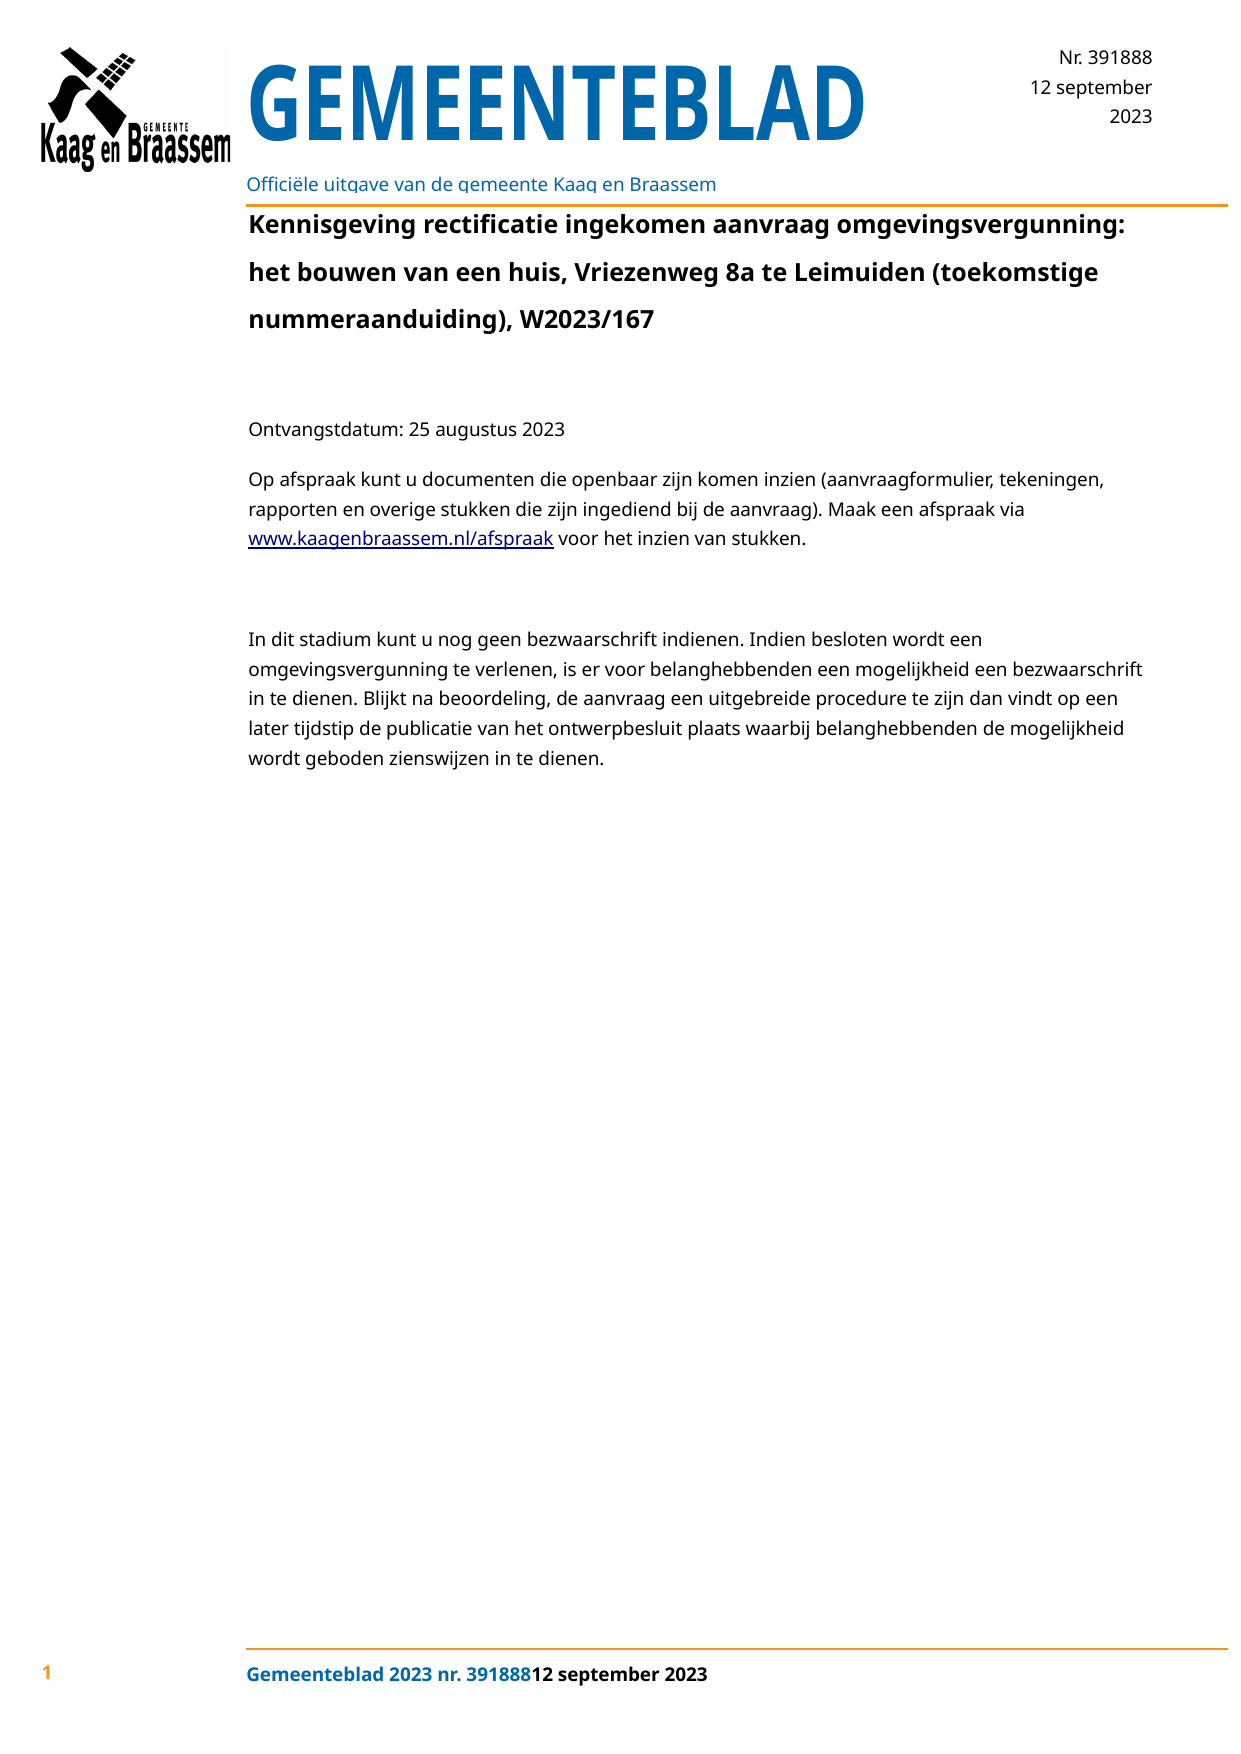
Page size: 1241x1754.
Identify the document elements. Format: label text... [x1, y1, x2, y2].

text Ontvangstdatum: 25 augustus 2023 [248, 416, 1152, 442]
text Kennisgeving rectificatie ingekomen aanvraag omgevingsvergunning: het bouwen van een huis, Vriezenweg 8a te Leimuiden (toekomstige nummeraanduiding), W2023/167 [248, 207, 1152, 336]
text Op afspraak kunt u documenten die openbaar zijn komen inzien (aanvraagformulier, tekeningen, rapporten en overige stukken die zijn ingediend bij de aanvraag). Maak een afspraak via www.kaagenbraassem.nl/afspraak voor het inzien van stukken. [248, 466, 1152, 551]
text In dit stadium kunt u nog geen bezwaarschrift indienen. Indien besloten wordt een omgevingsvergunning te verlenen, is er voor belanghebbenden een mogelijkheid een bezwaarschrift in te dienen. Blijkt na beoordeling, de aanvraag een uitgebreide procedure te zijn dan vindt op een later tijdstip de publicatie van het ontwerpbesluit plaats waarbij belanghebbenden de mogelijkheid wordt geboden zienswijzen in te dienen. [248, 626, 1152, 770]
picture [41, 47, 231, 172]
